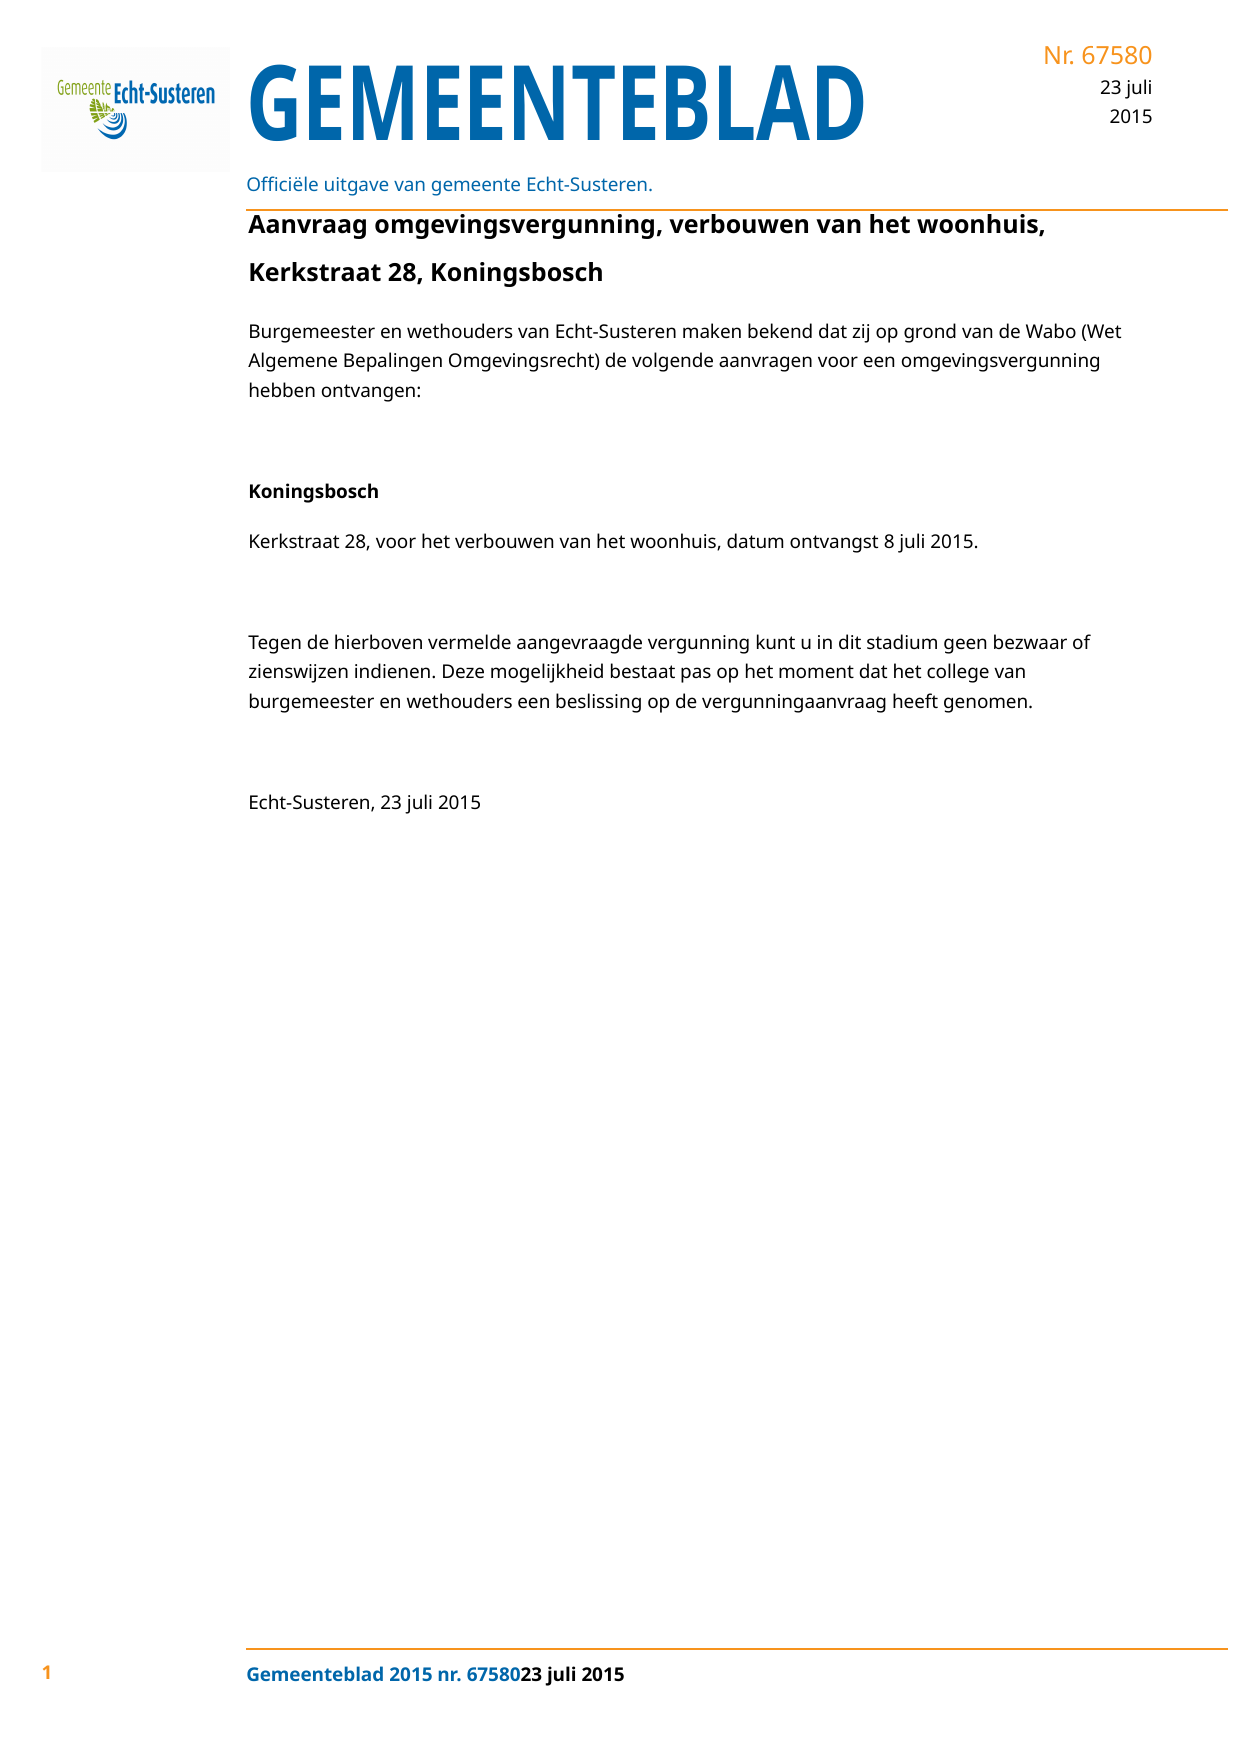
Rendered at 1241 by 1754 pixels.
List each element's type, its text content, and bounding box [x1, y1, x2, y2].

text Koningsbosch [248, 478, 1152, 504]
text Tegen de hierboven vermelde aangevraagde vergunning kunt u in dit stadium geen bezwaar of zienswijzen indienen. Deze mogelijkheid bestaat pas op het moment dat het college van burgemeester en wethouders een beslissing op de vergunningaanvraag heeft genomen. [248, 629, 1152, 714]
text Burgemeester en wethouders van Echt-Susteren maken bekend dat zij op grond van de Wabo (Wet Algemene Bepalingen Omgevingsrecht) de volgende aanvragen voor een omgevingsvergunning hebben ontvangen: [248, 318, 1152, 403]
picture [41, 47, 231, 172]
text Echt-Susteren, 23 juli 2015 [248, 789, 1152, 815]
text Kerkstraat 28, voor het verbouwen van het woonhuis, datum ontvangst 8 juli 2015. [248, 528, 1152, 554]
text Aanvraag omgevingsvergunning, verbouwen van het woonhuis, Kerkstraat 28, Koningsbosch [248, 211, 1152, 288]
